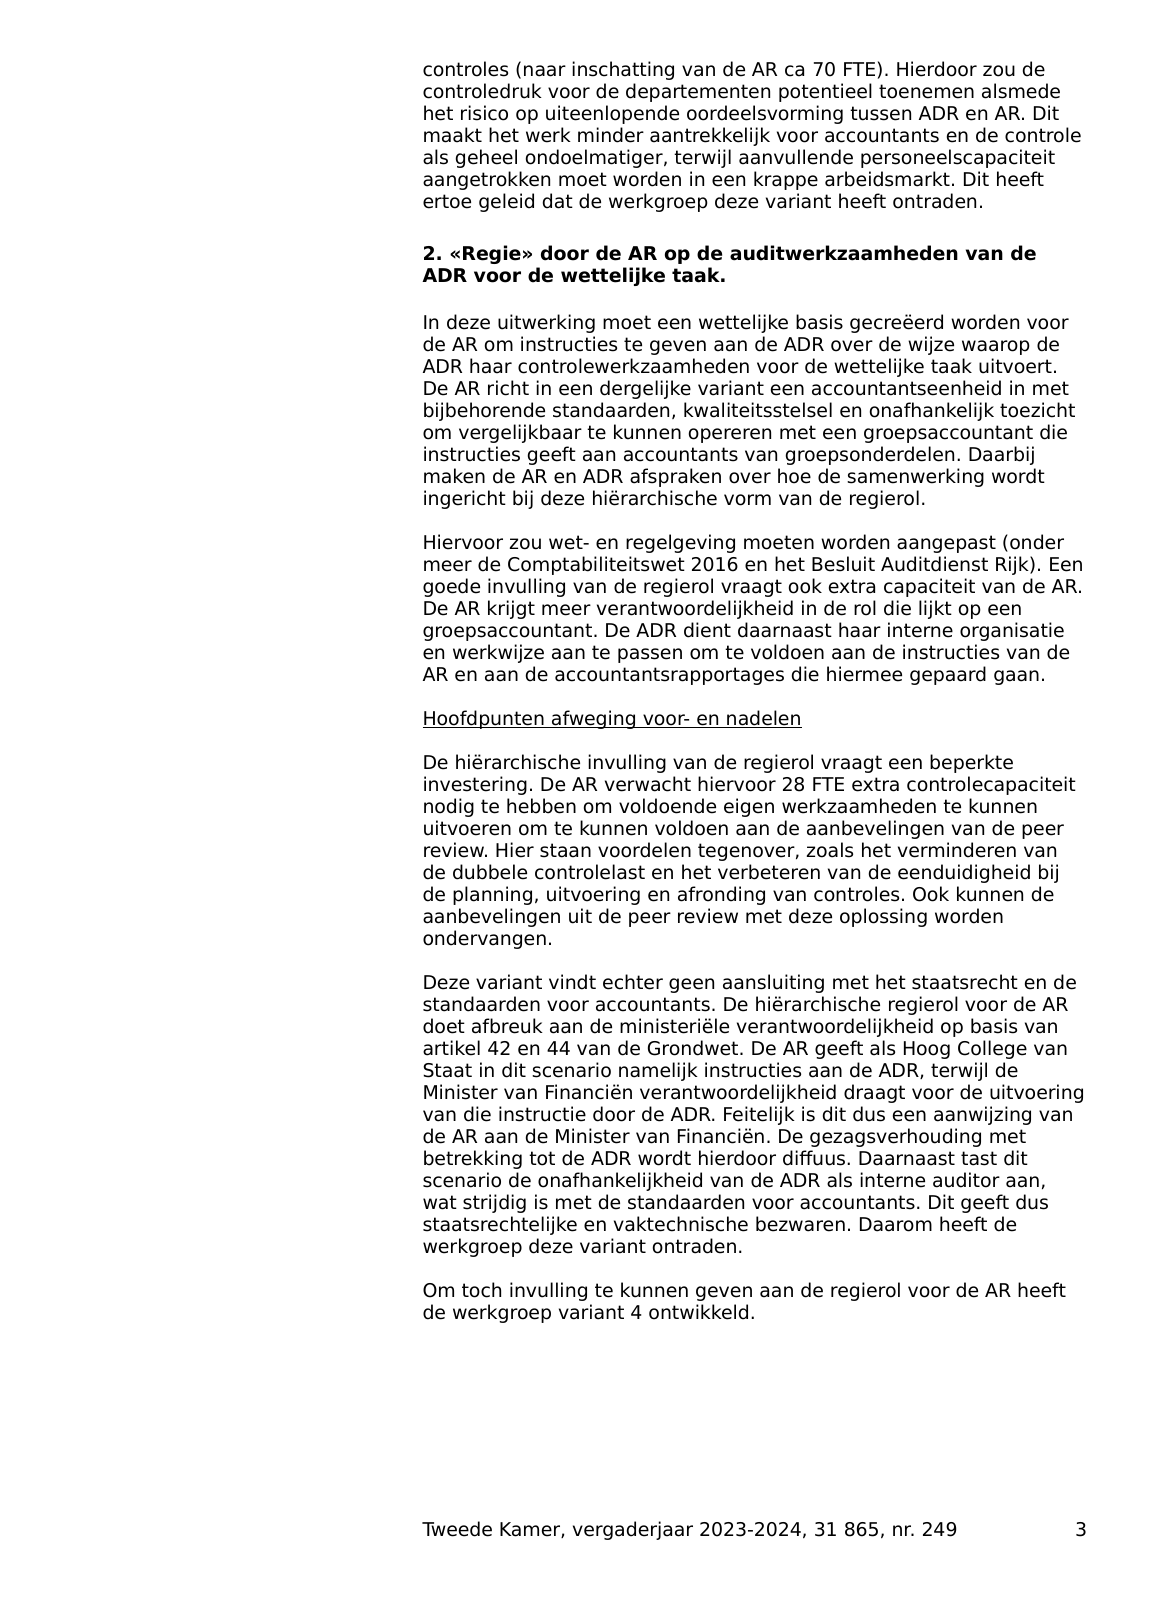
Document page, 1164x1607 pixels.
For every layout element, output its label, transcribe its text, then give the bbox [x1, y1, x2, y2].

text Hiervoor zou wet- en regelgeving moeten worden aangepast (onder meer de Comptabiliteitswet 2016 en het Besluit Auditdienst Rijk). Een goede invulling van de regierol vraagt ook extra capaciteit van de AR. De AR krijgt meer verantwoordelijkheid in de rol die lijkt op een groepsaccountant. De ADR dient daarnaast haar interne organisatie en werkwijze aan te passen om te voldoen aan de instructies van de AR en aan de accountantsrapportages die hiermee gepaard gaan. [422, 532, 1087, 686]
text In deze uitwerking moet een wettelijke basis gecreëerd worden voor de AR om instructies te geven aan de ADR over de wijze waarop de ADR haar controlewerkzaamheden voor de wettelijke taak uitvoert. De AR richt in een dergelijke variant een accountantseenheid in met bijbehorende standaarden, kwaliteitsstelsel en onafhankelijk toezicht om vergelijkbaar te kunnen opereren met een groepsaccountant die instructies geeft aan accountants van groepsonderdelen. Daarbij maken de AR en ADR afspraken over hoe de samenwerking wordt ingericht bij deze hiërarchische vorm van de regierol. [422, 312, 1087, 510]
text De hiërarchische invulling van de regierol vraagt een beperkte investering. De AR verwacht hiervoor 28 FTE extra controlecapaciteit nodig te hebben om voldoende eigen werkzaamheden te kunnen uitvoeren om te kunnen voldoen aan de aanbevelingen van de peer review. Hier staan voordelen tegenover, zoals het verminderen van de dubbele controlelast en het verbeteren van de eenduidigheid bij de planning, uitvoering en afronding van controles. Ook kunnen de aanbevelingen uit de peer review met deze oplossing worden ondervangen. [422, 752, 1087, 950]
text Deze variant vindt echter geen aansluiting met het staatsrecht en de standaarden voor accountants. De hiërarchische regierol voor de AR doet afbreuk aan de ministeriële verantwoordelijkheid op basis van artikel 42 en 44 van de Grondwet. De AR geeft als Hoog College van Staat in dit scenario namelijk instructies aan de ADR, terwijl de Minister van Financiën verantwoordelijkheid draagt voor de uitvoering van die instructie door de ADR. Feitelijk is dit dus een aanwijzing van de AR aan de Minister van Financiën. De gezagsverhouding met betrekking tot de ADR wordt hierdoor diffuus. Daarnaast tast dit scenario de onafhankelijkheid van de ADR als interne auditor aan, wat strijdig is met de standaarden voor accountants. Dit geeft dus staatsrechtelijke en vaktechnische bezwaren. Daarom heeft de werkgroep deze variant ontraden. [422, 972, 1087, 1258]
text controles (naar inschatting van de AR ca 70 FTE). Hierdoor zou de controledruk voor de departementen potentieel toenemen alsmede het risico op uiteenlopende oordeelsvorming tussen ADR en AR. Dit maakt het werk minder aantrekkelijk voor accountants en de controle als geheel ondoelmatiger, terwijl aanvullende personeelscapaciteit aangetrokken moet worden in een krappe arbeidsmarkt. Dit heeft ertoe geleid dat de werkgroep deze variant heeft ontraden. [422, 59, 1087, 213]
text Om toch invulling te kunnen geven aan de regierol voor de AR heeft de werkgroep variant 4 ontwikkeld. [422, 1280, 1087, 1324]
subtitle 2. «Regie» door de AR op de auditwerkzaamheden van de ADR voor de wettelijke taak. [422, 243, 1087, 287]
subtitle Hoofdpunten afweging voor- en nadelen [422, 708, 1087, 730]
